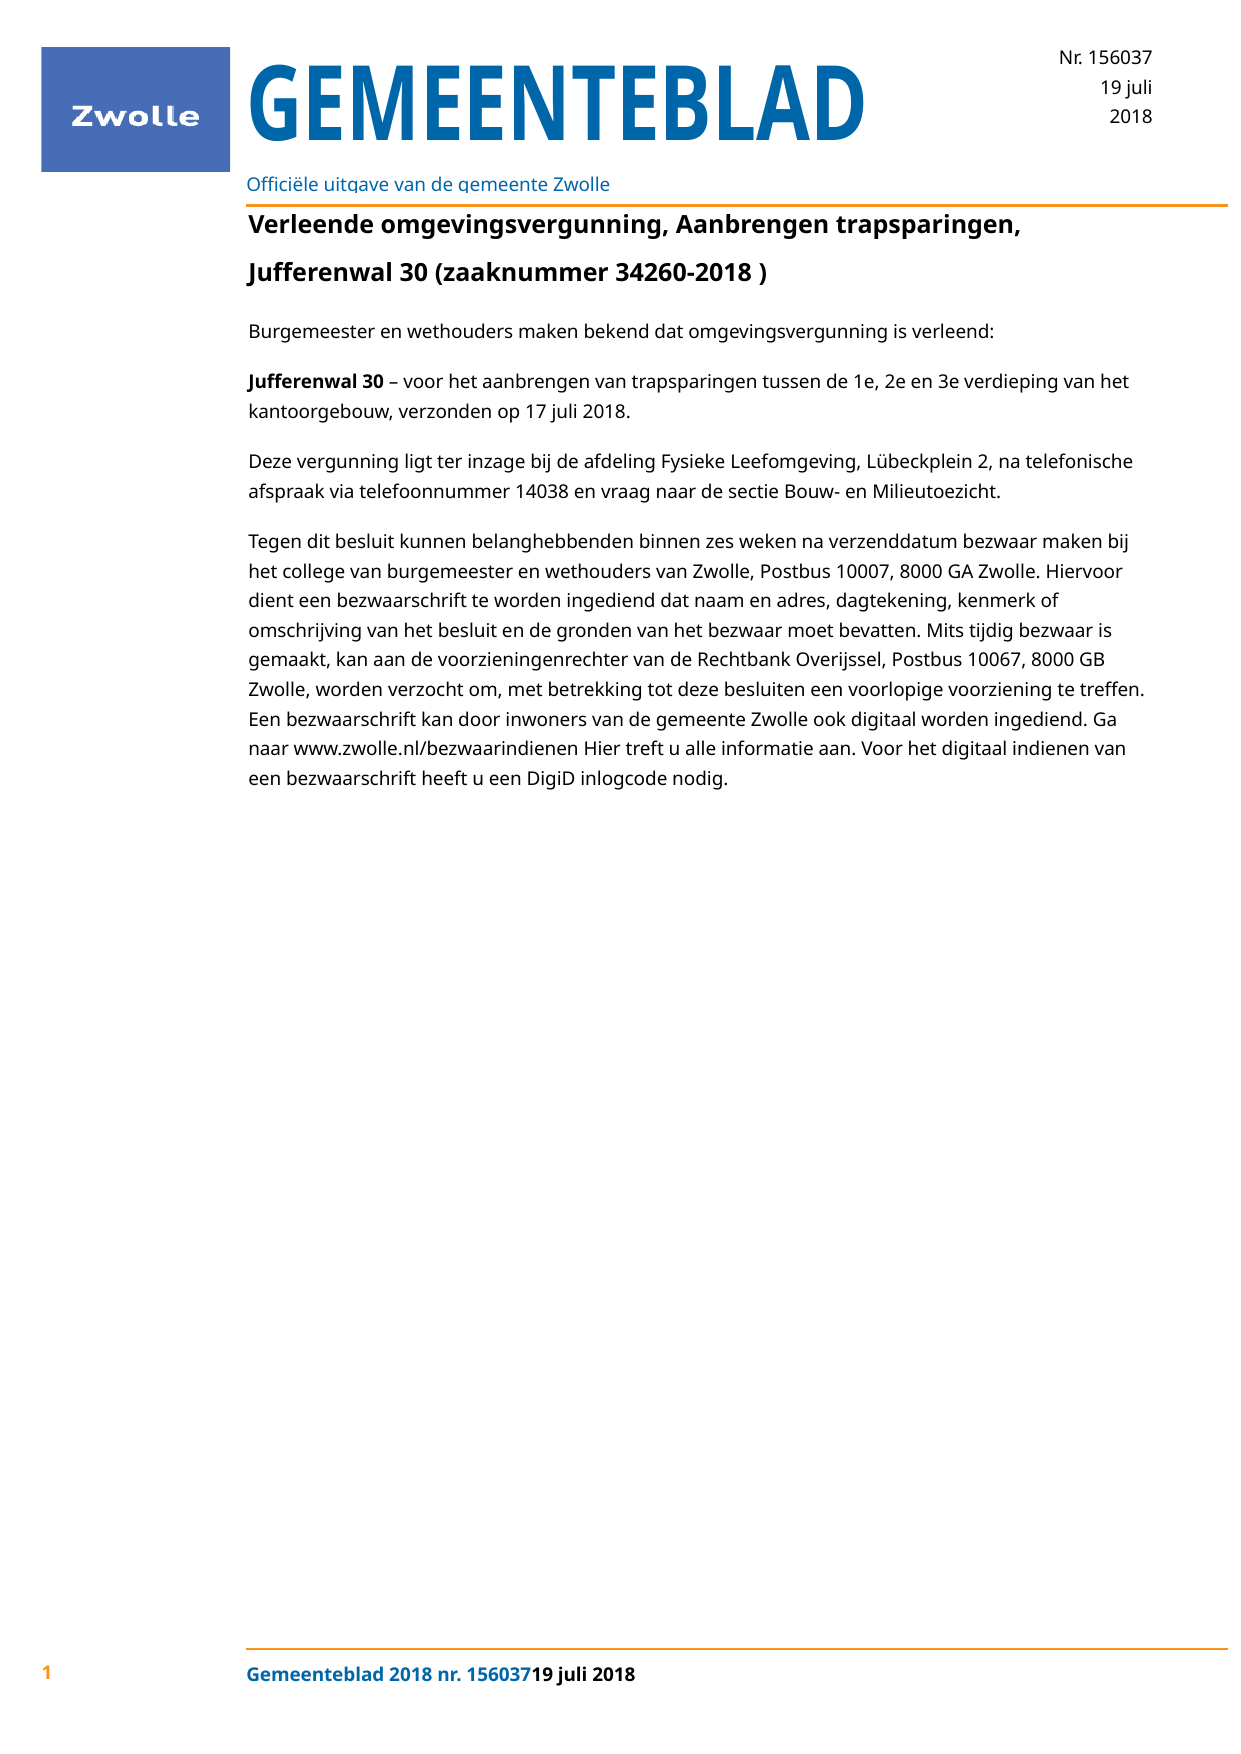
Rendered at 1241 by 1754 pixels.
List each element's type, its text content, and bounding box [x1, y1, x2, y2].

text Deze vergunning ligt ter inzage bij de afdeling Fysieke Leefomgeving, Lübeckplein 2, na telefonische afspraak via telefoonnummer 14038 en vraag naar de sectie Bouw- en Milieutoezicht. [248, 448, 1152, 504]
text Verleende omgevingsvergunning, Aanbrengen trapsparingen, Jufferenwal 30 (zaaknummer 34260-2018 ) [248, 207, 1152, 288]
text Tegen dit besluit kunnen belanghebbenden binnen zes weken na verzenddatum bezwaar maken bij het college van burgemeester en wethouders van Zwolle, Postbus 10007, 8000 GA Zwolle. Hiervoor dient een bezwaarschrift te worden ingediend dat naam en adres, dagtekening, kenmerk of omschrijving van het besluit en de gronden van het bezwaar moet bevatten. Mits tijdig bezwaar is gemaakt, kan aan de voorzieningenrechter van de Rechtbank Overijssel, Postbus 10067, 8000 GB Zwolle, worden verzocht om, met betrekking tot deze besluiten een voorlopige voorziening te treffen. Een bezwaarschrift kan door inwoners van de gemeente Zwolle ook digitaal worden ingediend. Ga naar www.zwolle.nl/bezwaarindienen Hier treft u alle informatie aan. Voor het digitaal indienen van een bezwaarschrift heeft u een DigiD inlogcode nodig. [248, 528, 1152, 791]
picture [41, 47, 231, 172]
text Jufferenwal 30 – voor het aanbrengen van trapsparingen tussen de 1e, 2e en 3e verdieping van het kantoorgebouw, verzonden op 17 juli 2018. [248, 368, 1152, 424]
text Burgemeester en wethouders maken bekend dat omgevingsvergunning is verleend: [248, 318, 1152, 344]
